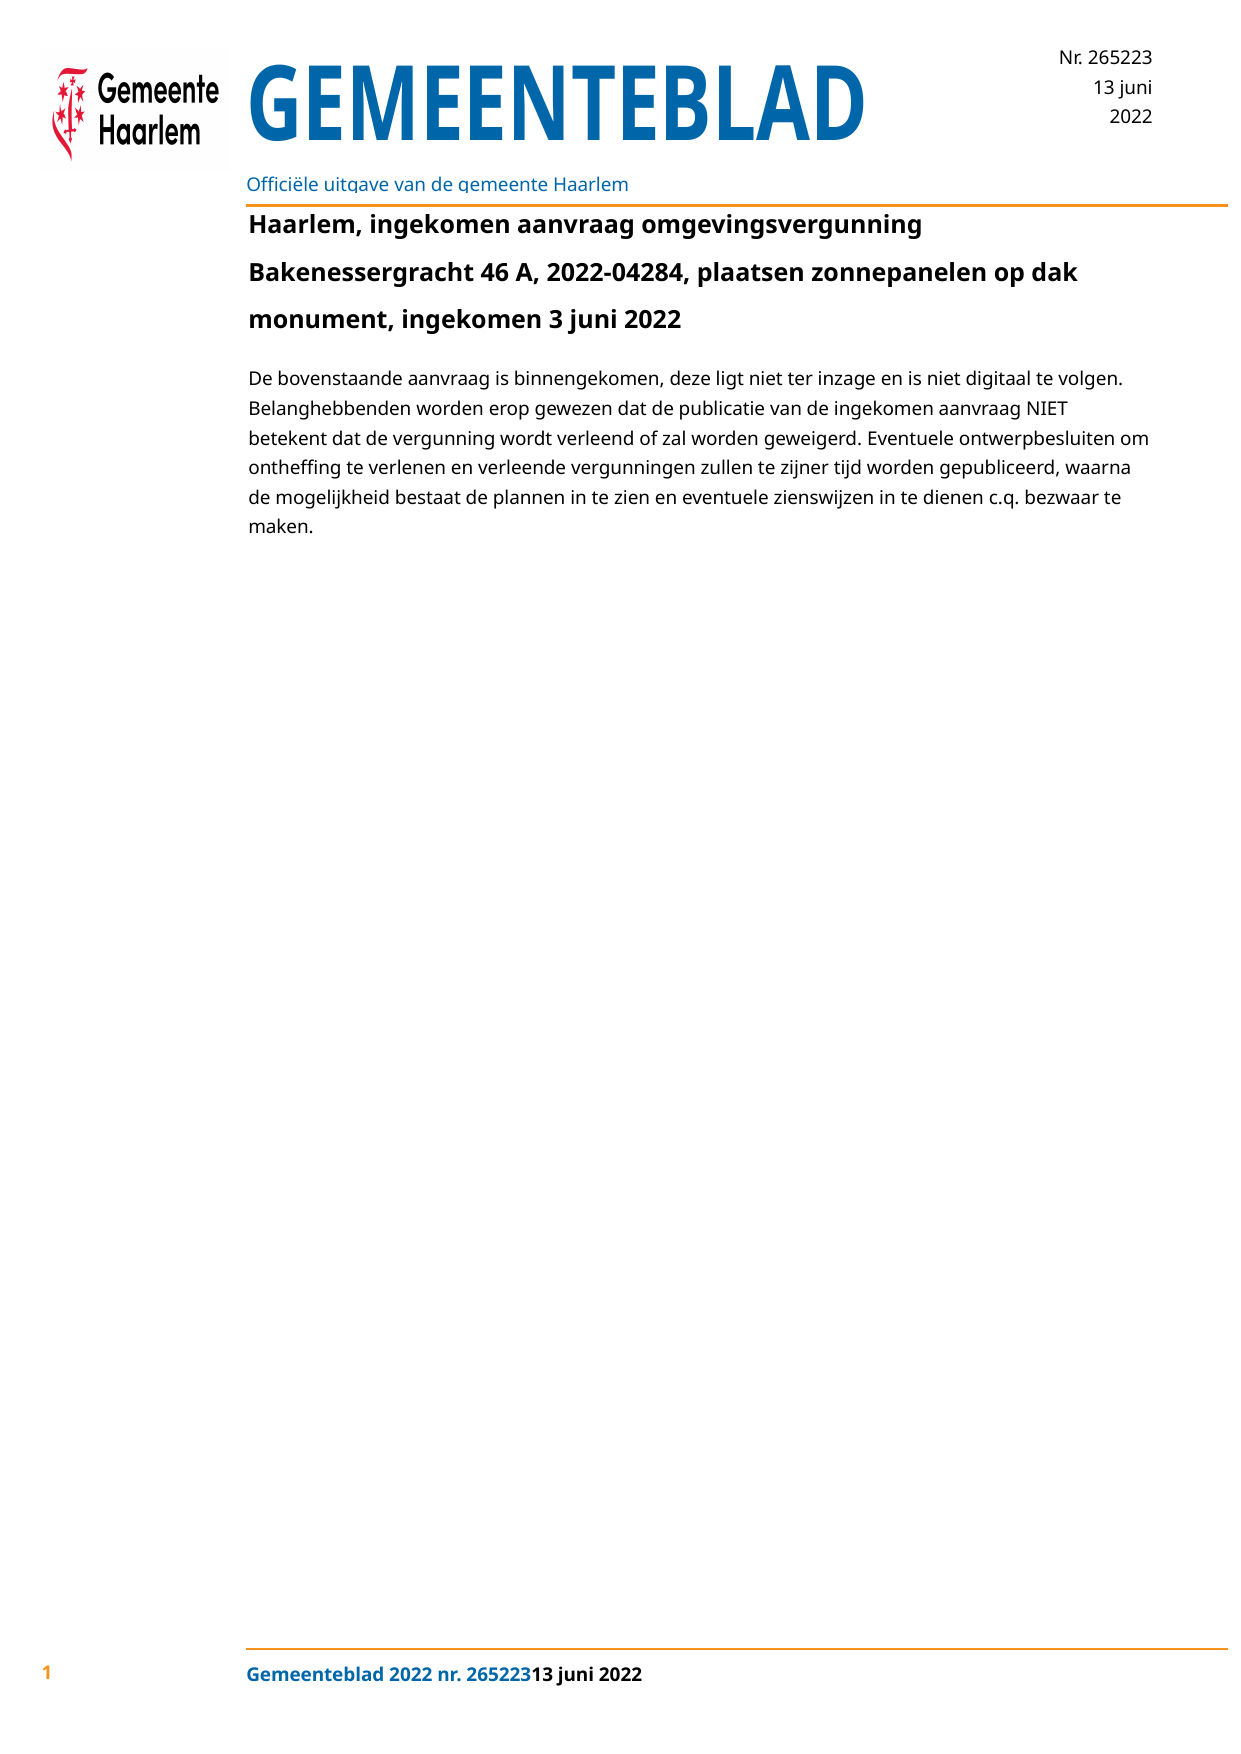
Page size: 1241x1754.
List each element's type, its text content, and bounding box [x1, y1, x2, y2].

text Haarlem, ingekomen aanvraag omgevingsvergunning Bakenessergracht 46 A, 2022-04284, plaatsen zonnepanelen op dak monument, ingekomen 3 juni 2022 [248, 207, 1152, 336]
picture [41, 47, 231, 172]
text De bovenstaande aanvraag is binnengekomen, deze ligt niet ter inzage en is niet digitaal te volgen. Belanghebbenden worden erop gewezen dat de publicatie van de ingekomen aanvraag NIET betekent dat de vergunning wordt verleend of zal worden geweigerd. Eventuele ontwerpbesluiten om ontheffing te verlenen en verleende vergunningen zullen te zijner tijd worden gepubliceerd, waarna de mogelijkheid bestaat de plannen in te zien en eventuele zienswijzen in te dienen c.q. bezwaar te maken. [248, 366, 1152, 539]
